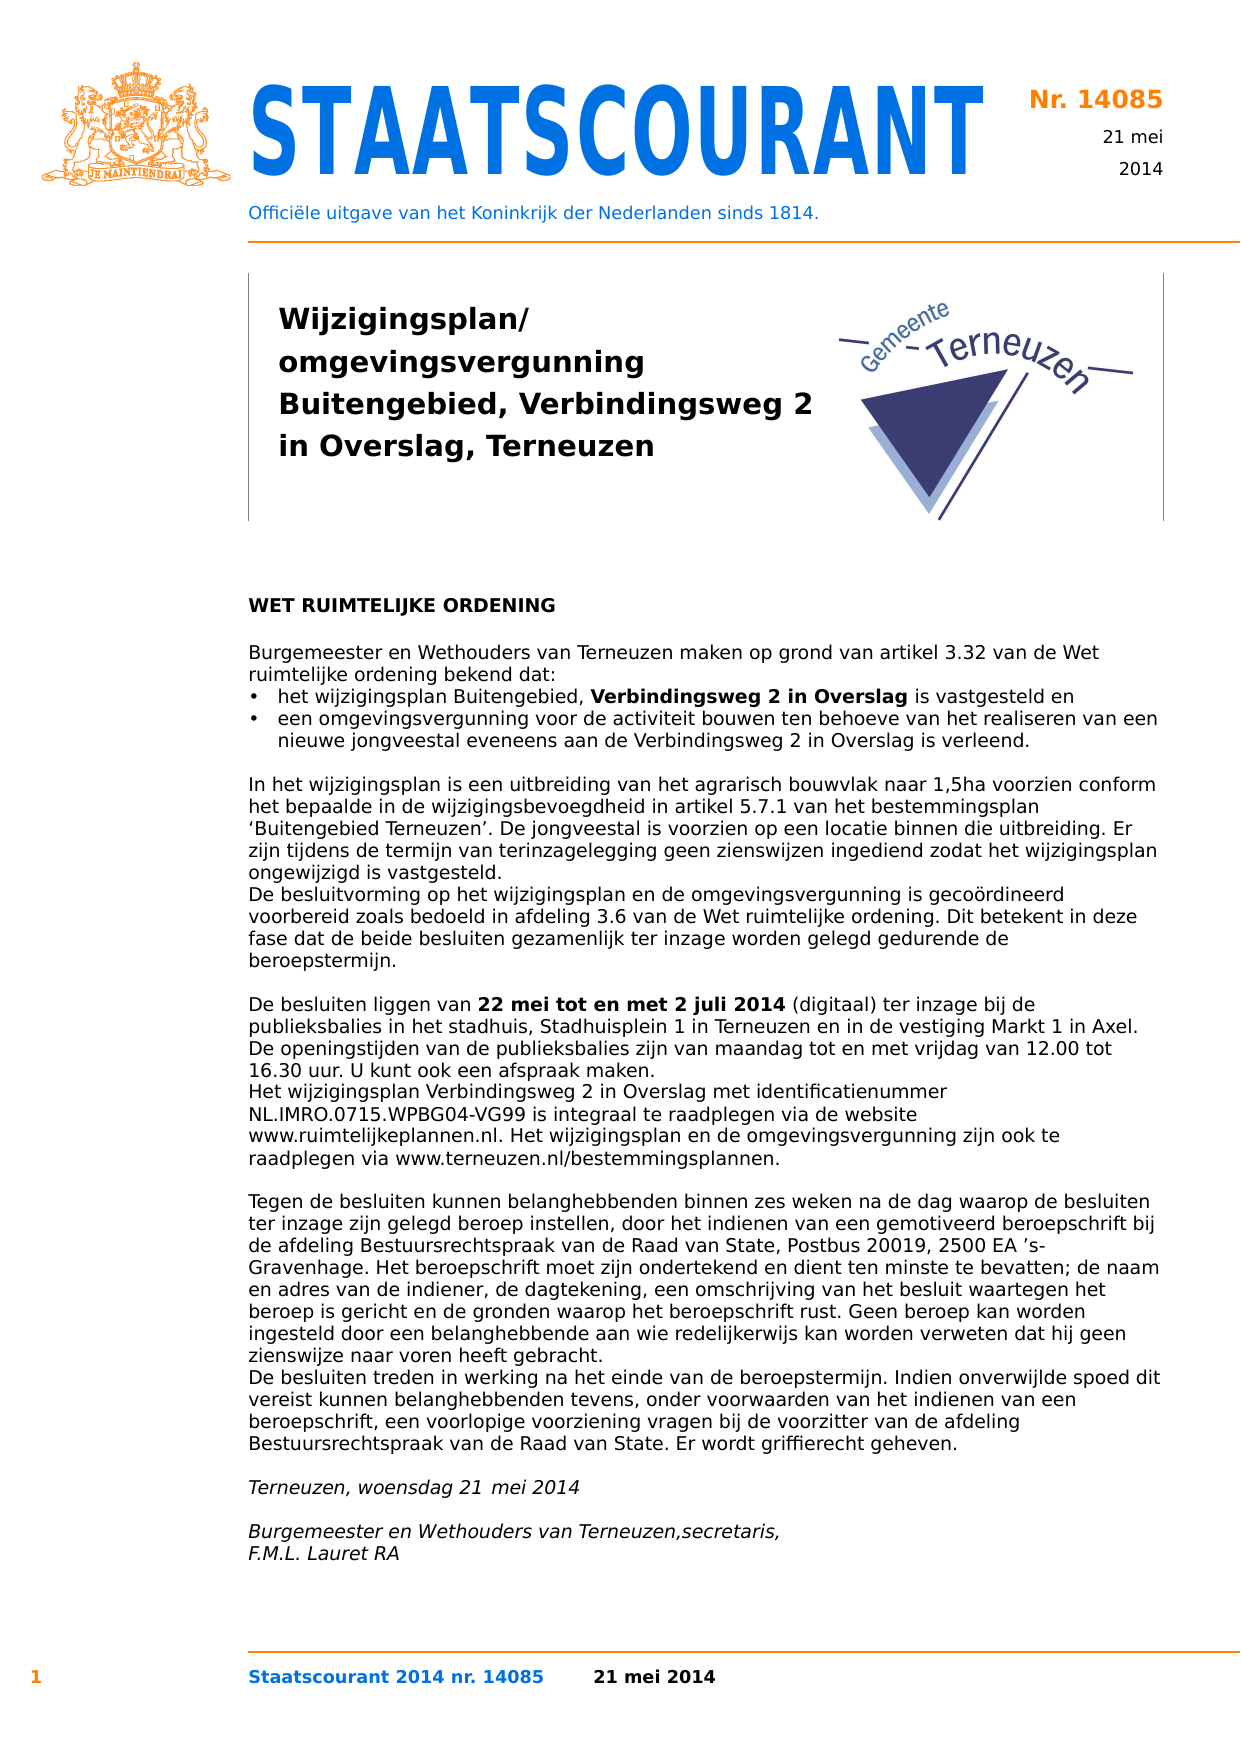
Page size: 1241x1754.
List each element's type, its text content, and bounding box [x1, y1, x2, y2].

subtitle Wijzigingsplan/omgevingsvergunning Buitengebied, Verbindingsweg 2 in Overslag, Terneuzen [249, 273, 1163, 521]
table_header Nr. 14085 [998, 62, 1240, 121]
subtitle WET RUIMTELIJKE ORDENING [248, 595, 1163, 617]
table_cell 21 mei [998, 121, 1240, 153]
text De besluitvorming op het wijzigingsplan en de omgevingsvergunning is gecoördineerd voorbereid zoals bedoeld in afdeling 3.6 van de Wet ruimtelijke ordening. Dit betekent in deze fase dat de beide besluiten gezamenlijk ter inzage worden gelegd gedurende de beroepstermijn. [248, 884, 1163, 972]
table_header [25, 62, 248, 241]
table_cell Officiële uitgave van het Koninkrijk der Nederlanden sinds 1814. [248, 203, 1240, 241]
text Tegen de besluiten kunnen belanghebbenden binnen zes weken na de dag waarop de besluiten ter inzage zijn gelegd beroep instellen, door het indienen van een gemotiveerd beroepschrift bij de afdeling Bestuursrechtspraak van de Raad van State, Postbus 20019, 2500 EA ’s-Gravenhage. Het beroepschrift moet zijn ondertekend en dient ten minste te bevatten; de naam en adres van de indiener, de dagtekening, een omschrijving van het besluit waartegen het beroep is gericht en de gronden waarop het beroepschrift rust. Geen beroep kan worden ingesteld door een belanghebbende aan wie redelijkerwijs kan worden verweten dat hij geen zienswijze naar voren heeft gebracht. [248, 1191, 1163, 1367]
text Burgemeester en Wethouders van Terneuzen,secretaris, F.M.L. Lauret RA [248, 1521, 1163, 1565]
text • het wijzigingsplan Buitengebied, Verbindingsweg 2 in Overslag is vastgesteld en [248, 686, 1163, 708]
picture [41, 62, 231, 186]
table_header STAATSCOURANT [248, 62, 998, 203]
picture [838, 302, 1134, 521]
text De besluiten liggen van 22 mei tot en met 2 juli 2014 (digitaal) ter inzage bij de publieksbalies in het stadhuis, Stadhuisplein 1 in Terneuzen en in de vestiging Markt 1 in Axel. De openingstijden van de publieksbalies zijn van maandag tot en met vrijdag van 12.00 tot 16.30 uur. U kunt ook een afspraak maken. [248, 993, 1163, 1081]
text Het wijzigingsplan Verbindingsweg 2 in Overslag met identificatienummer NL.IMRO.0715.WPBG04-VG99 is integraal te raadplegen via de website www.ruimtelijkeplannen.nl. Het wijzigingsplan en de omgevingsvergunning zijn ook te raadplegen via www.terneuzen.nl/bestemmingsplannen. [248, 1081, 1163, 1169]
text Burgemeester en Wethouders van Terneuzen maken op grond van artikel 3.32 van de Wet ruimtelijke ordening bekend dat: [248, 642, 1163, 686]
text De besluiten treden in werking na het einde van de beroepstermijn. Indien onverwijlde spoed dit vereist kunnen belanghebbenden tevens, onder voorwaarden van het indienen van een beroepschrift, een voorlopige voorziening vragen bij de voorzitter van de afdeling Bestuursrechtspraak van de Raad van State. Er wordt griffierecht geheven. [248, 1367, 1163, 1455]
text • een omgevingsvergunning voor de activiteit bouwen ten behoeve van het realiseren van een nieuwe jongveestal eveneens aan de Verbindingsweg 2 in Overslag is verleend. [248, 708, 1163, 752]
text Terneuzen, woensdag 21 mei 2014 [248, 1477, 1163, 1499]
text In het wijzigingsplan is een uitbreiding van het agrarisch bouwvlak naar 1,5ha voorzien conform het bepaalde in de wijzigingsbevoegdheid in artikel 5.7.1 van het bestemmingsplan ‘Buitengebied Terneuzen’. De jongveestal is voorzien op een locatie binnen die uitbreiding. Er zijn tijdens de termijn van terinzagelegging geen zienswijzen ingediend zodat het wijzigingsplan ongewijzigd is vastgesteld. [248, 774, 1163, 884]
table_cell 2014 [998, 153, 1240, 203]
